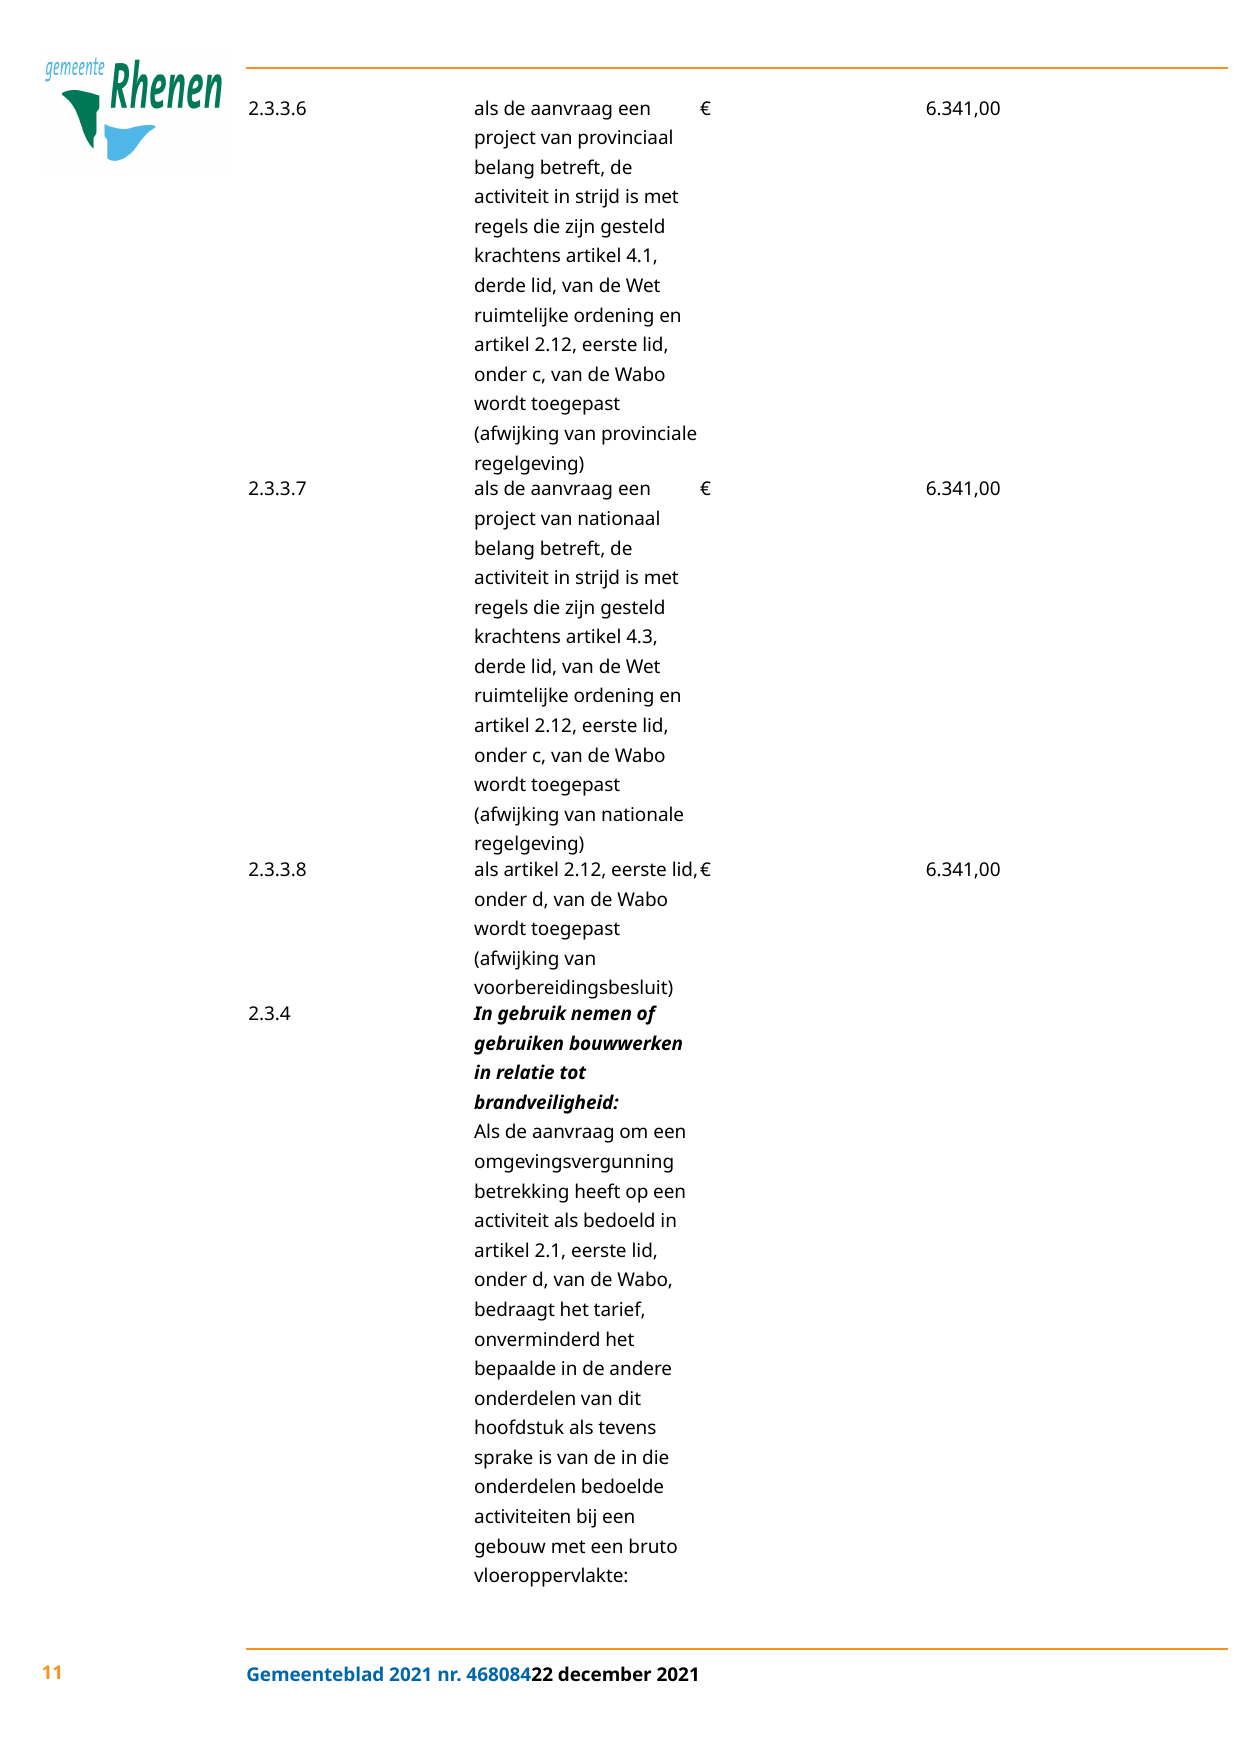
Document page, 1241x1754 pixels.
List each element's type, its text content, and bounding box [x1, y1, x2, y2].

table_cell 6.341,00 [926, 856, 1152, 1000]
table_cell als artikel 2.12, eerste lid, onder d, van de Wabo wordt toegepast (afwijking van voorbereidingsbesluit) [474, 856, 700, 1000]
table_cell € [700, 95, 926, 476]
table_cell 6.341,00 [926, 95, 1152, 476]
table_cell als de aanvraag een project van nationaal belang betreft, de activiteit in strijd is met regels die zijn gesteld krachtens artikel 4.3, derde lid, van de Wet ruimtelijke ordening en artikel 2.12, eerste lid, onder c, van de Wabo wordt toegepast (afwijking van nationale regelgeving) [474, 476, 700, 856]
table_cell 2.3.3.7 [248, 476, 474, 856]
table_cell € [700, 476, 926, 856]
table_cell als de aanvraag een project van provinciaal belang betreft, de activiteit in strijd is met regels die zijn gesteld krachtens artikel 4.1, derde lid, van de Wet ruimtelijke ordening en artikel 2.12, eerste lid, onder c, van de Wabo wordt toegepast (afwijking van provinciale regelgeving) [474, 95, 700, 476]
table_cell 2.3.3.6 [248, 95, 474, 476]
table_cell 6.341,00 [926, 476, 1152, 856]
picture [41, 47, 231, 172]
table_cell 2.3.4 [248, 1000, 474, 1588]
table_cell [700, 1000, 926, 1588]
table_cell 2.3.3.8 [248, 856, 474, 1000]
table_cell In gebruik nemen of gebruiken bouwwerken in relatie tot brandveiligheid: Als de aanvraag om een omgevingsvergunning betrekking heeft op een activiteit als bedoeld in artikel 2.1, eerste lid, onder d, van de Wabo, bedraagt het tarief, onverminderd het bepaalde in de andere onderdelen van dit hoofdstuk als tevens sprake is van de in die onderdelen bedoelde activiteiten bij een gebouw met een bruto vloeroppervlakte: [474, 1000, 700, 1588]
table_cell [926, 1000, 1152, 1588]
table_cell € [700, 856, 926, 1000]
